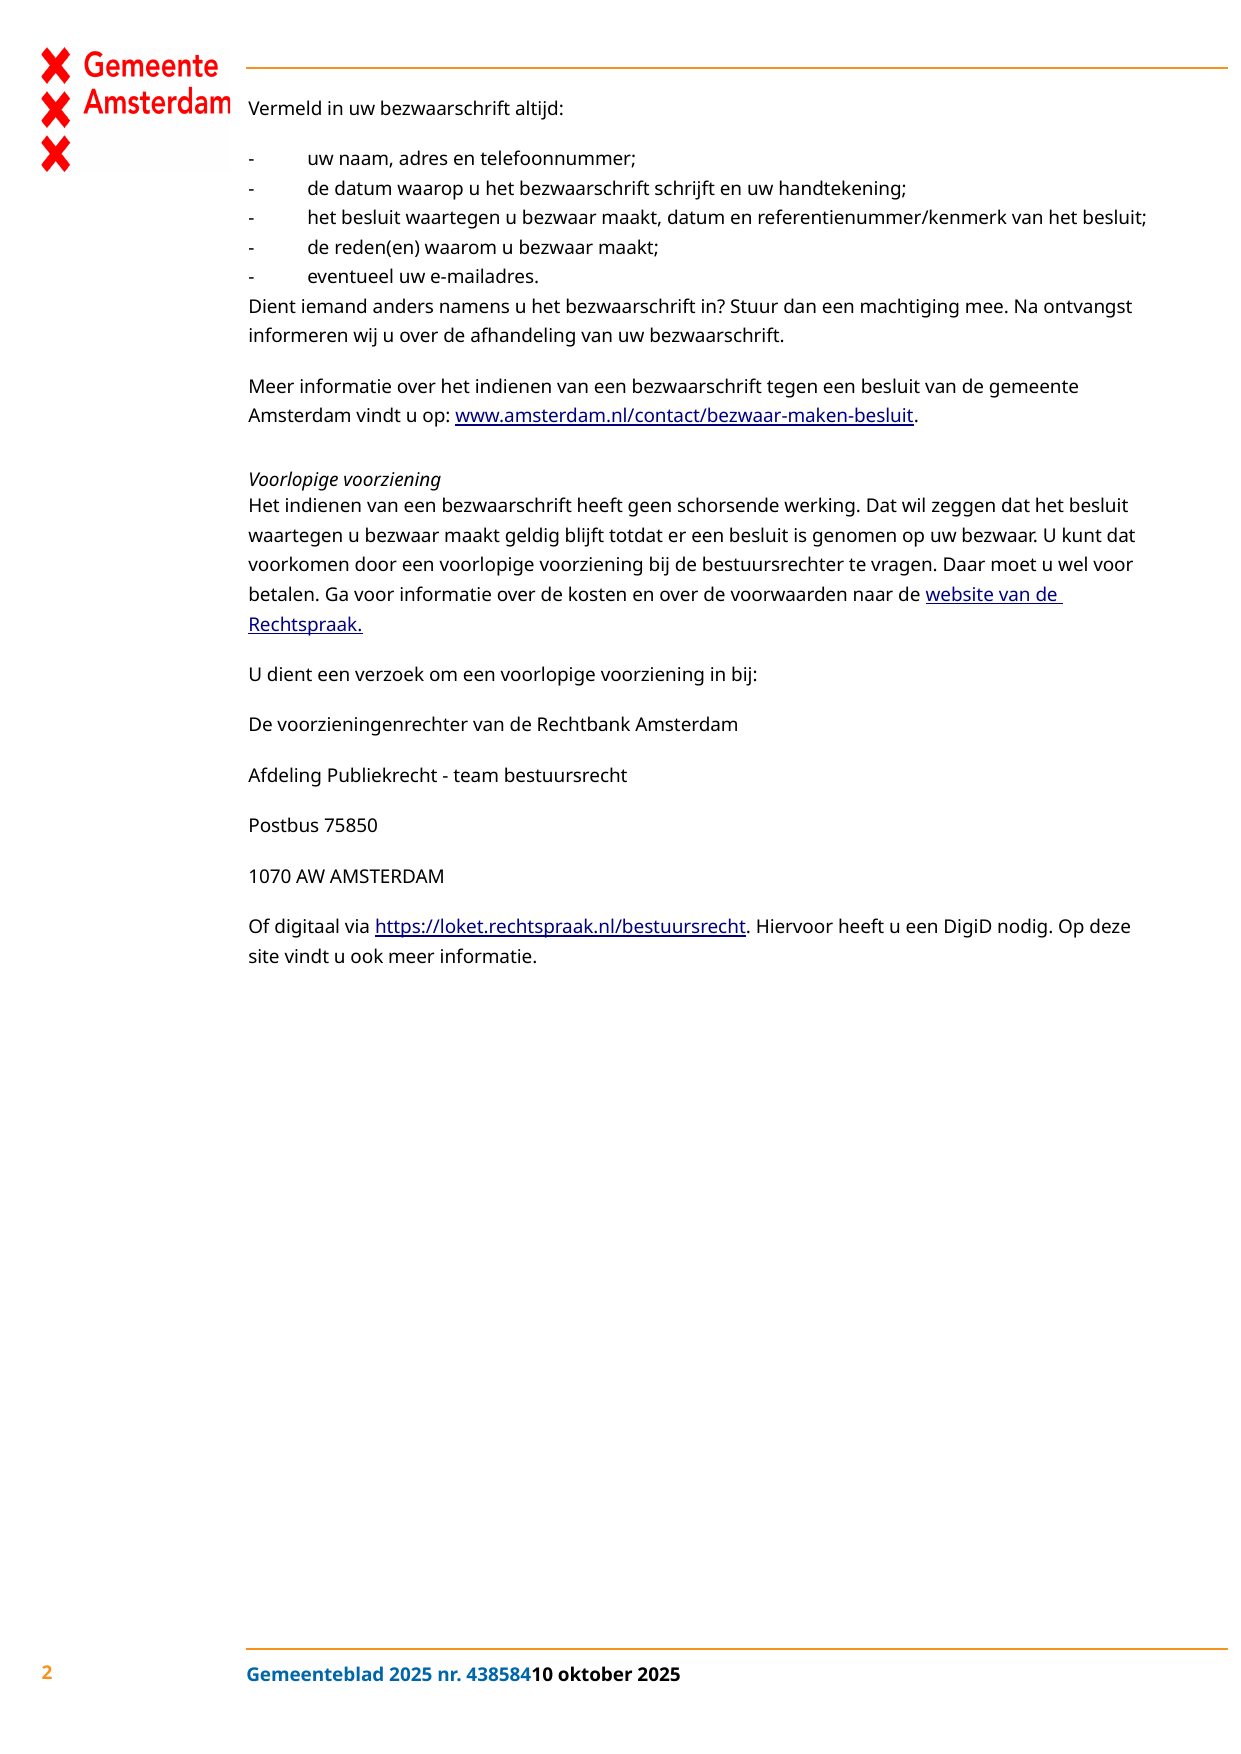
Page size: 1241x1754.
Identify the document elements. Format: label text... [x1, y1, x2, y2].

text Of digitaal via https://loket.rechtspraak.nl/bestuursrecht. Hiervoor heeft u een DigiD nodig. Op deze site vindt u ook meer informatie. [248, 913, 1152, 968]
list de reden(en) waarom u bezwaar maakt; [248, 234, 1152, 260]
list de datum waarop u het bezwaarschrift schrijft en uw handtekening; [248, 175, 1152, 201]
list eventueel uw e-mailadres. [248, 263, 1152, 289]
text 1070 AW AMSTERDAM [248, 863, 1152, 888]
text De voorzieningenrechter van de Rechtbank Amsterdam [248, 712, 1152, 737]
text Dient iemand anders namens u het bezwaarschrift in? Stuur dan een machtiging mee. Na ontvangst informeren wij u over de afhandeling van uw bezwaarschrift. [248, 293, 1152, 348]
text U dient een verzoek om een voorlopige voorziening in bij: [248, 661, 1152, 687]
list het besluit waartegen u bezwaar maakt, datum en referentienummer/kenmerk van het besluit; [248, 204, 1152, 230]
picture [41, 47, 231, 172]
list uw naam, adres en telefoonnummer; [248, 145, 1152, 171]
text Meer informatie over het indienen van een bezwaarschrift tegen een besluit van de gemeente Amsterdam vindt u op: www.amsterdam.nl/contact/bezwaar-maken-besluit. [248, 373, 1152, 428]
text Postbus 75850 [248, 812, 1152, 838]
text Vermeld in uw bezwaarschrift altijd: [248, 95, 1152, 121]
text Afdeling Publiekrecht - team bestuursrecht [248, 762, 1152, 788]
text Het indienen van een bezwaarschrift heeft geen schorsende werking. Dat wil zeggen dat het besluit waartegen u bezwaar maakt geldig blijft totdat er een besluit is genomen op uw bezwaar. U kunt dat voorkomen door een voorlopige voorziening bij de bestuursrechter te vragen. Daar moet u wel voor betalen. Ga voor informatie over de kosten en over de voorwaarden naar de website van de Rechtspraak. [248, 492, 1152, 636]
text Voorlopige voorziening [248, 467, 1152, 492]
